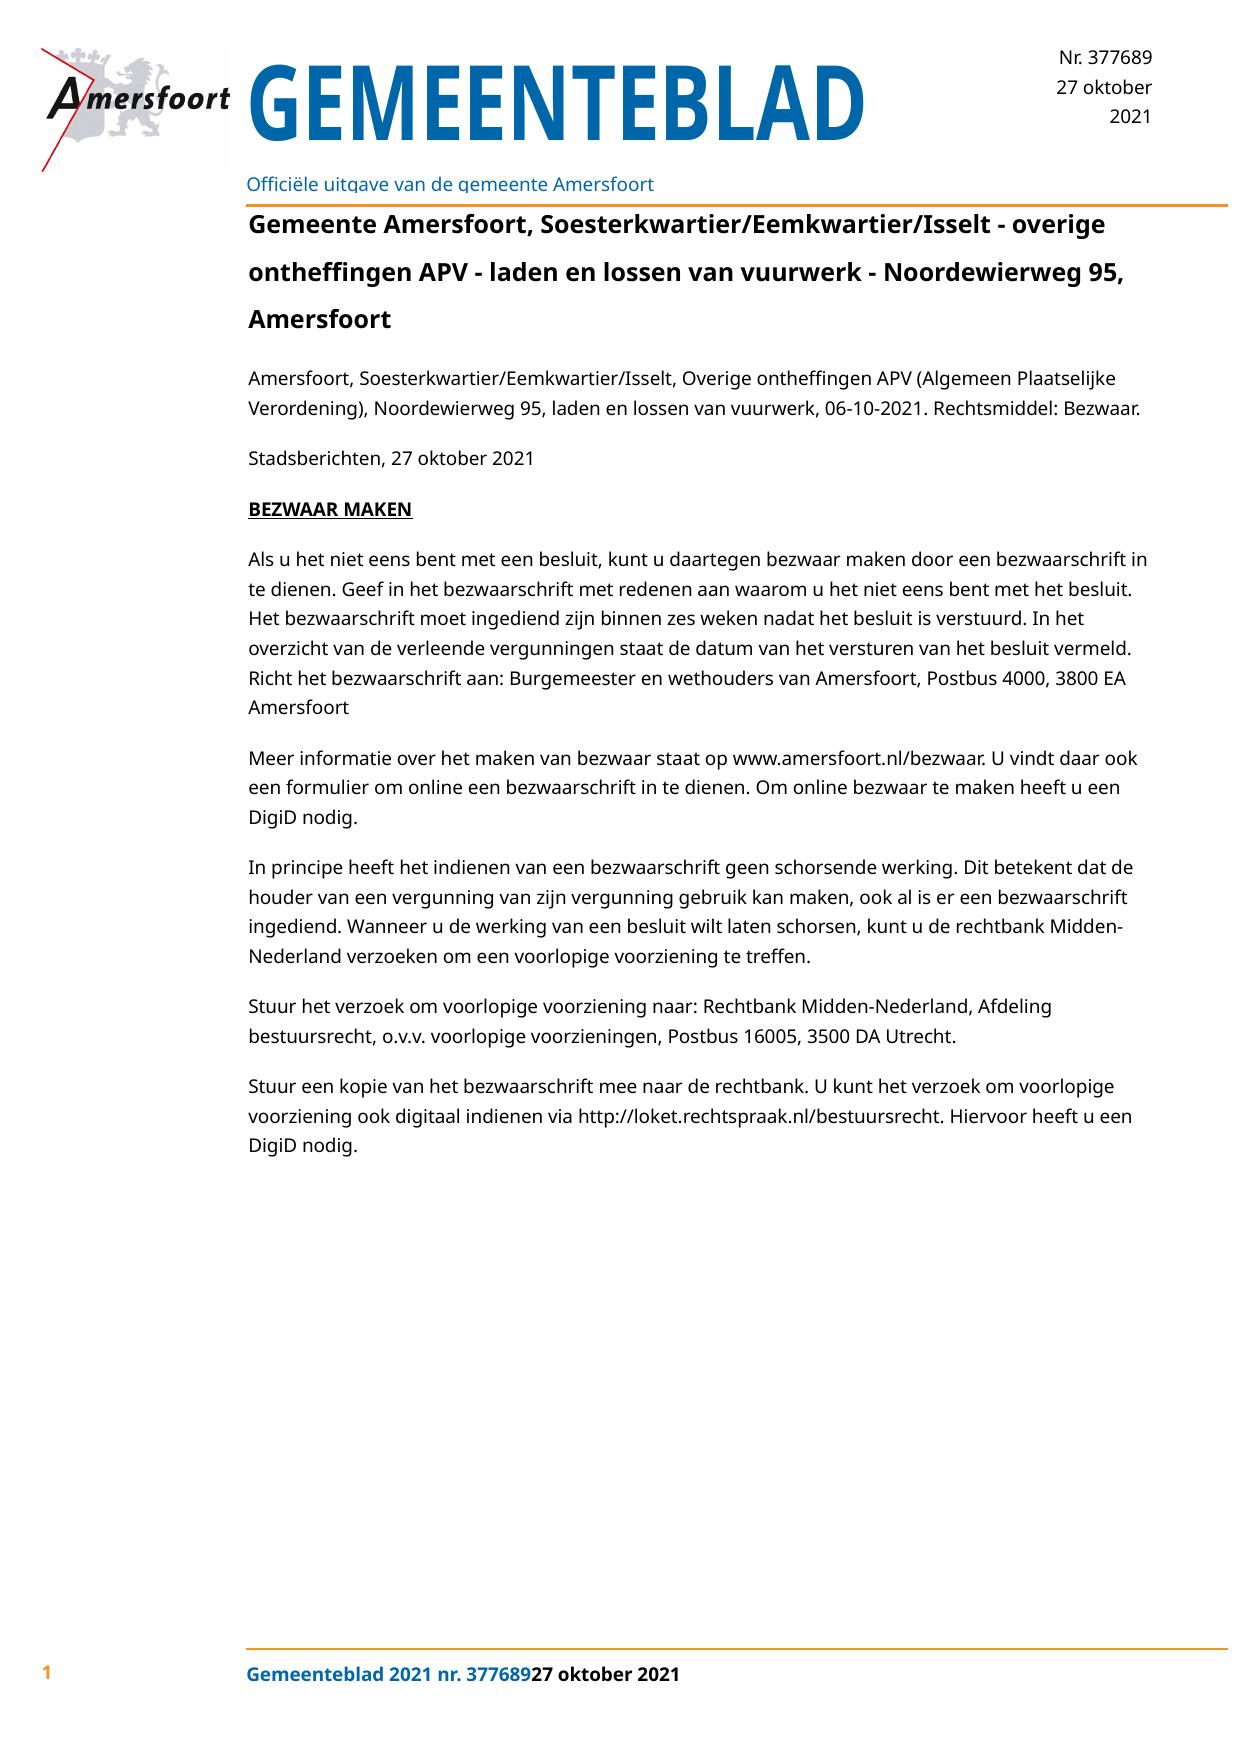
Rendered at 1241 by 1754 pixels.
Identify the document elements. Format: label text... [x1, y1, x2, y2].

text Als u het niet eens bent met een besluit, kunt u daartegen bezwaar maken door een bezwaarschrift in te dienen. Geef in het bezwaarschrift met redenen aan waarom u het niet eens bent met het besluit. Het bezwaarschrift moet ingediend zijn binnen zes weken nadat het besluit is verstuurd. In het overzicht van de verleende vergunningen staat de datum van het versturen van het besluit vermeld. Richt het bezwaarschrift aan: Burgemeester en wethouders van Amersfoort, Postbus 4000, 3800 EA Amersfoort [248, 546, 1152, 720]
picture [41, 47, 231, 172]
text In principe heeft het indienen van een bezwaarschrift geen schorsende werking. Dit betekent dat de houder van een vergunning van zijn vergunning gebruik kan maken, ook al is er een bezwaarschrift ingediend. Wanneer u de werking van een besluit wilt laten schorsen, kunt u de rechtbank Midden-Nederland verzoeken om een voorlopige voorziening te treffen. [248, 854, 1152, 969]
text Stuur een kopie van het bezwaarschrift mee naar de rechtbank. U kunt het verzoek om voorlopige voorziening ook digitaal indienen via http://loket.rechtspraak.nl/bestuursrecht. Hiervoor heeft u een DigiD nodig. [248, 1073, 1152, 1158]
text Amersfoort, Soesterkwartier/Eemkwartier/Isselt, Overige ontheffingen APV (Algemeen Plaatselijke Verordening), Noordewierweg 95, laden en lossen van vuurwerk, 06-10-2021. Rechtsmiddel: Bezwaar. [248, 366, 1152, 421]
text Gemeente Amersfoort, Soesterkwartier/Eemkwartier/Isselt - overige ontheffingen APV - laden en lossen van vuurwerk - Noordewierweg 95, Amersfoort [248, 207, 1152, 336]
text Stadsberichten, 27 oktober 2021 [248, 446, 1152, 471]
text BEZWAAR MAKEN [248, 496, 1152, 522]
text Stuur het verzoek om voorlopige voorziening naar: Rechtbank Midden-Nederland, Afdeling bestuursrecht, o.v.v. voorlopige voorzieningen, Postbus 16005, 3500 DA Utrecht. [248, 993, 1152, 1049]
text Meer informatie over het maken van bezwaar staat op www.amersfoort.nl/bezwaar. U vindt daar ook een formulier om online een bezwaarschrift in te dienen. Om online bezwaar te maken heeft u een DigiD nodig. [248, 745, 1152, 829]
